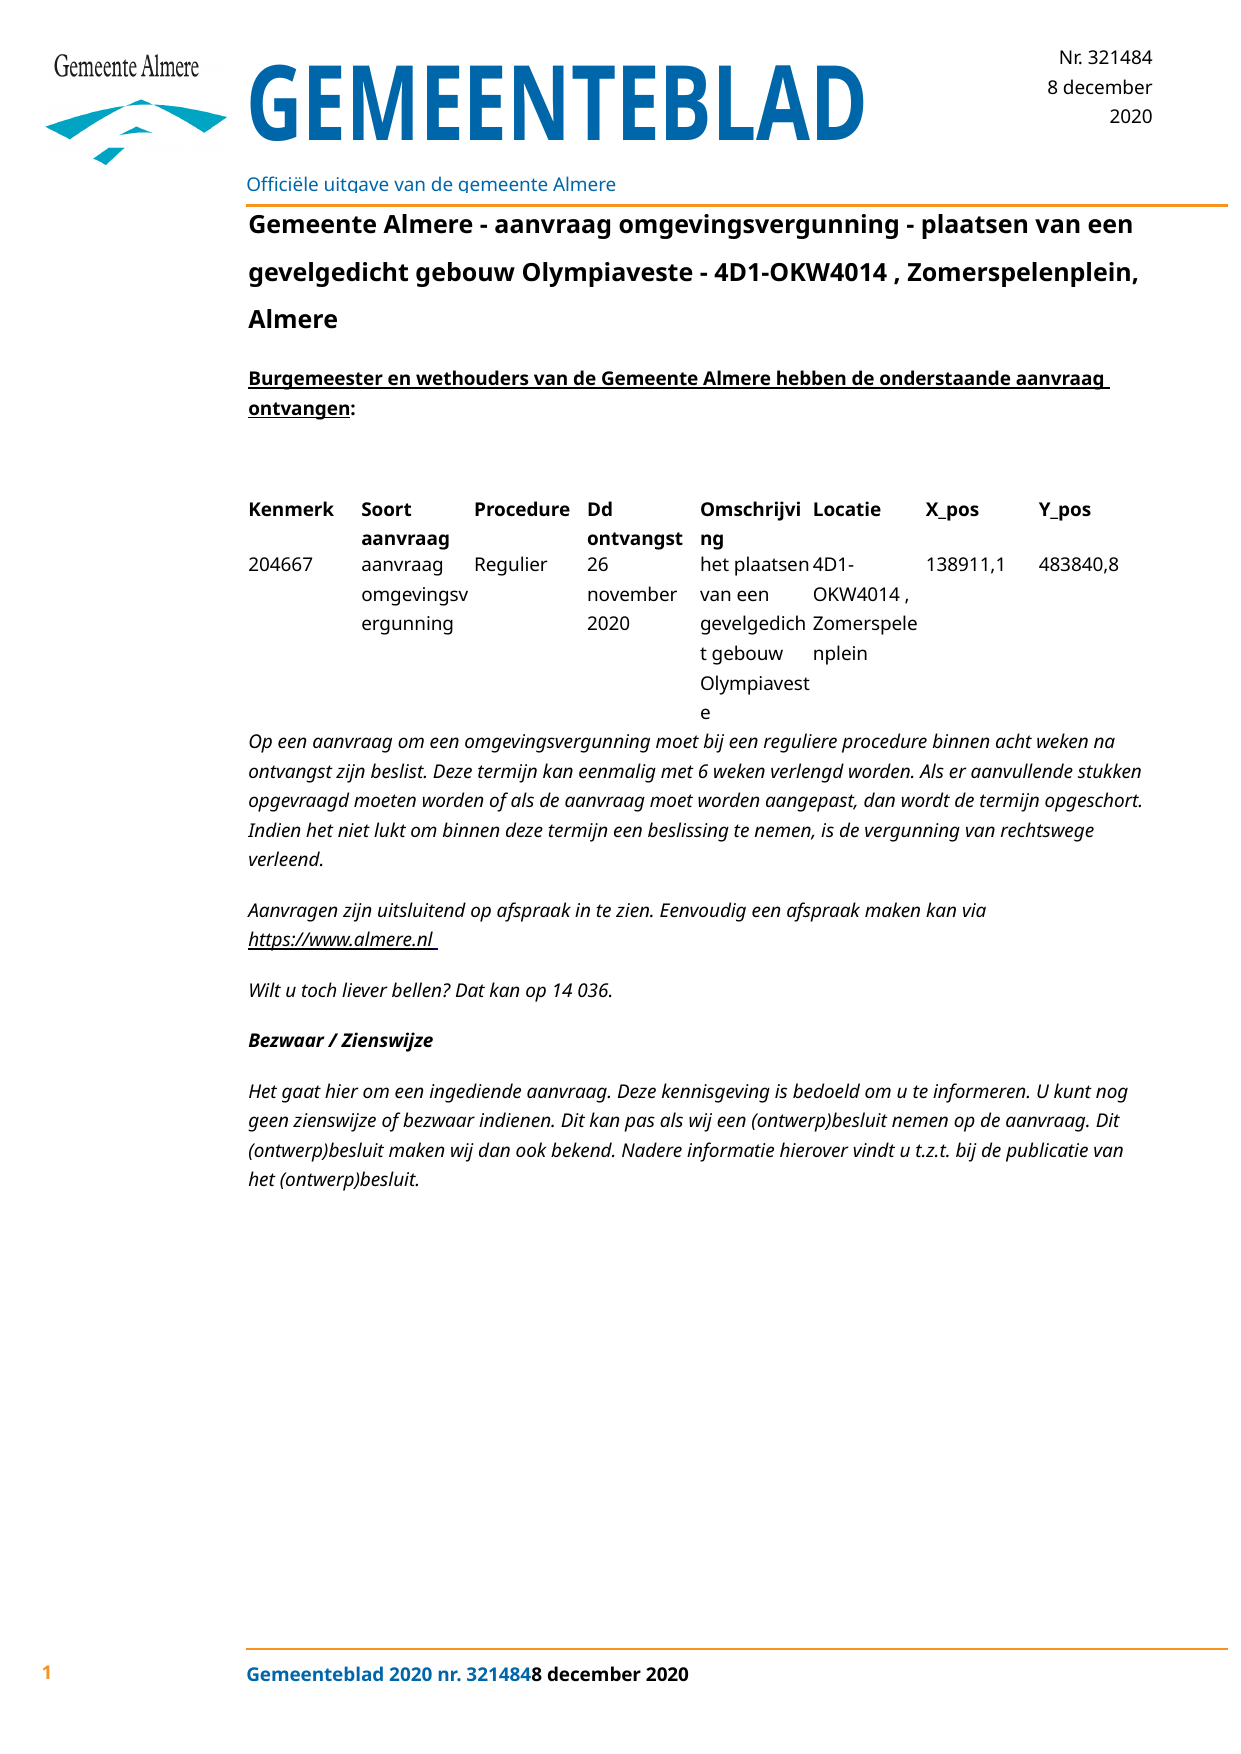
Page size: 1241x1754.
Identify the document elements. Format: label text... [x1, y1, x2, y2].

text Aanvragen zijn uitsluitend op afspraak in te zien. Eenvoudig een afspraak maken kan via https://www.almere.nl [248, 897, 1152, 952]
text Gemeente Almere - aanvraag omgevingsvergunning - plaatsen van een gevelgedicht gebouw Olympiaveste - 4D1-OKW4014 , Zomerspelenplein, Almere [248, 207, 1152, 336]
text Het gaat hier om een ingediende aanvraag. Deze kennisgeving is bedoeld om u te informeren. U kunt nog geen zienswijze of bezwaar indienen. Dit kan pas als wij een (ontwerp)besluit nemen op de aanvraag. Dit (ontwerp)besluit maken wij dan ook bekend. Nadere informatie hierover vindt u t.z.t. bij de publicatie van het (ontwerp)besluit. [248, 1078, 1152, 1192]
table_header Y_pos [1039, 496, 1152, 551]
table_header Dd ontvangst [587, 496, 700, 551]
table_cell aanvraag omgevingsvergunning [361, 551, 474, 725]
table_header Procedure [474, 496, 587, 551]
text Bezwaar / Zienswijze [248, 1027, 1152, 1053]
table_cell 483840,8 [1039, 551, 1152, 725]
table_header Soort aanvraag [361, 496, 474, 551]
table_header Omschrijving [700, 496, 813, 551]
table_cell Regulier [474, 551, 587, 725]
table_header Locatie [813, 496, 926, 551]
text Wilt u toch liever bellen? Dat kan op 14 036. [248, 977, 1152, 1003]
table_header Kenmerk [248, 496, 361, 551]
table_cell het plaatsen van een gevelgedicht gebouw Olympiaveste [700, 551, 813, 725]
picture [41, 47, 231, 172]
table_cell 138911,1 [926, 551, 1038, 725]
table_cell 204667 [248, 551, 361, 725]
table_cell 26 november 2020 [587, 551, 700, 725]
text Burgemeester en wethouders van de Gemeente Almere hebben de onderstaande aanvraag ontvangen: [248, 366, 1152, 421]
text Op een aanvraag om een omgevingsvergunning moet bij een reguliere procedure binnen acht weken na ontvangst zijn beslist. Deze termijn kan eenmalig met 6 weken verlengd worden. Als er aanvullende stukken opgevraagd moeten worden of als de aanvraag moet worden aangepast, dan wordt de termijn opgeschort. Indien het niet lukt om binnen deze termijn een beslissing te nemen, is de vergunning van rechtswege verleend. [248, 728, 1152, 872]
table_header X_pos [926, 496, 1038, 551]
table_cell 4D1-OKW4014 , Zomerspelenplein [813, 551, 926, 725]
